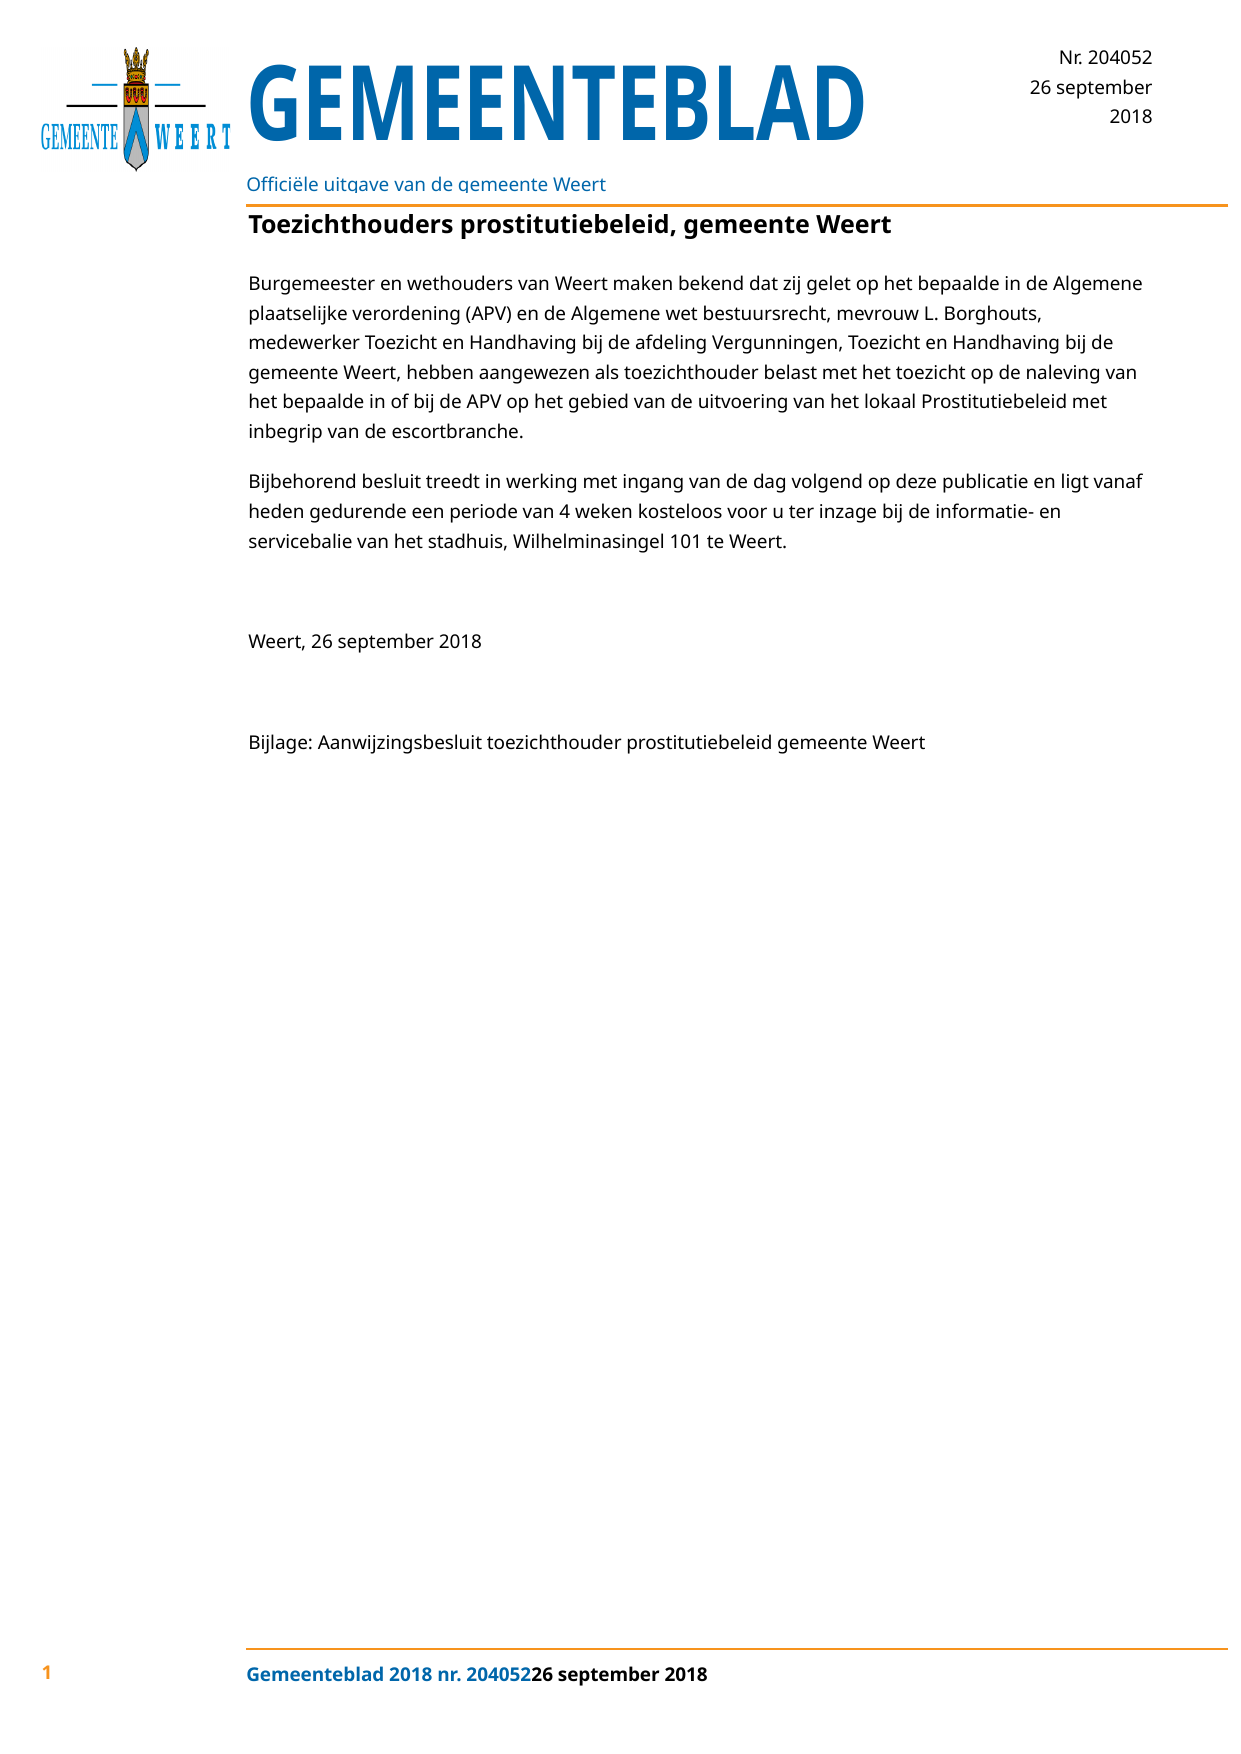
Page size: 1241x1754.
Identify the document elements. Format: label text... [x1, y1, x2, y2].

text Toezichthouders prostitutiebeleid, gemeente Weert [248, 207, 1152, 241]
text Bijbehorend besluit treedt in werking met ingang van de dag volgend op deze publicatie en ligt vanaf heden gedurende een periode van 4 weken kosteloos voor u ter inzage bij de informatie- en servicebalie van het stadhuis, Wilhelminasingel 101 te Weert. [248, 469, 1152, 553]
text Burgemeester en wethouders van Weert maken bekend dat zij gelet op het bepaalde in de Algemene plaatselijke verordening (APV) en de Algemene wet bestuursrecht, mevrouw L. Borghouts, medewerker Toezicht en Handhaving bij de afdeling Vergunningen, Toezicht en Handhaving bij de gemeente Weert, hebben aangewezen als toezichthouder belast met het toezicht op de naleving van het bepaalde in of bij de APV op het gebied van de uitvoering van het lokaal Prostitutiebeleid met inbegrip van de escortbranche. [248, 270, 1152, 444]
text Bijlage: Aanwijzingsbesluit toezichthouder prostitutiebeleid gemeente Weert [248, 729, 1152, 755]
picture [41, 47, 231, 172]
text Weert, 26 september 2018 [248, 629, 1152, 654]
